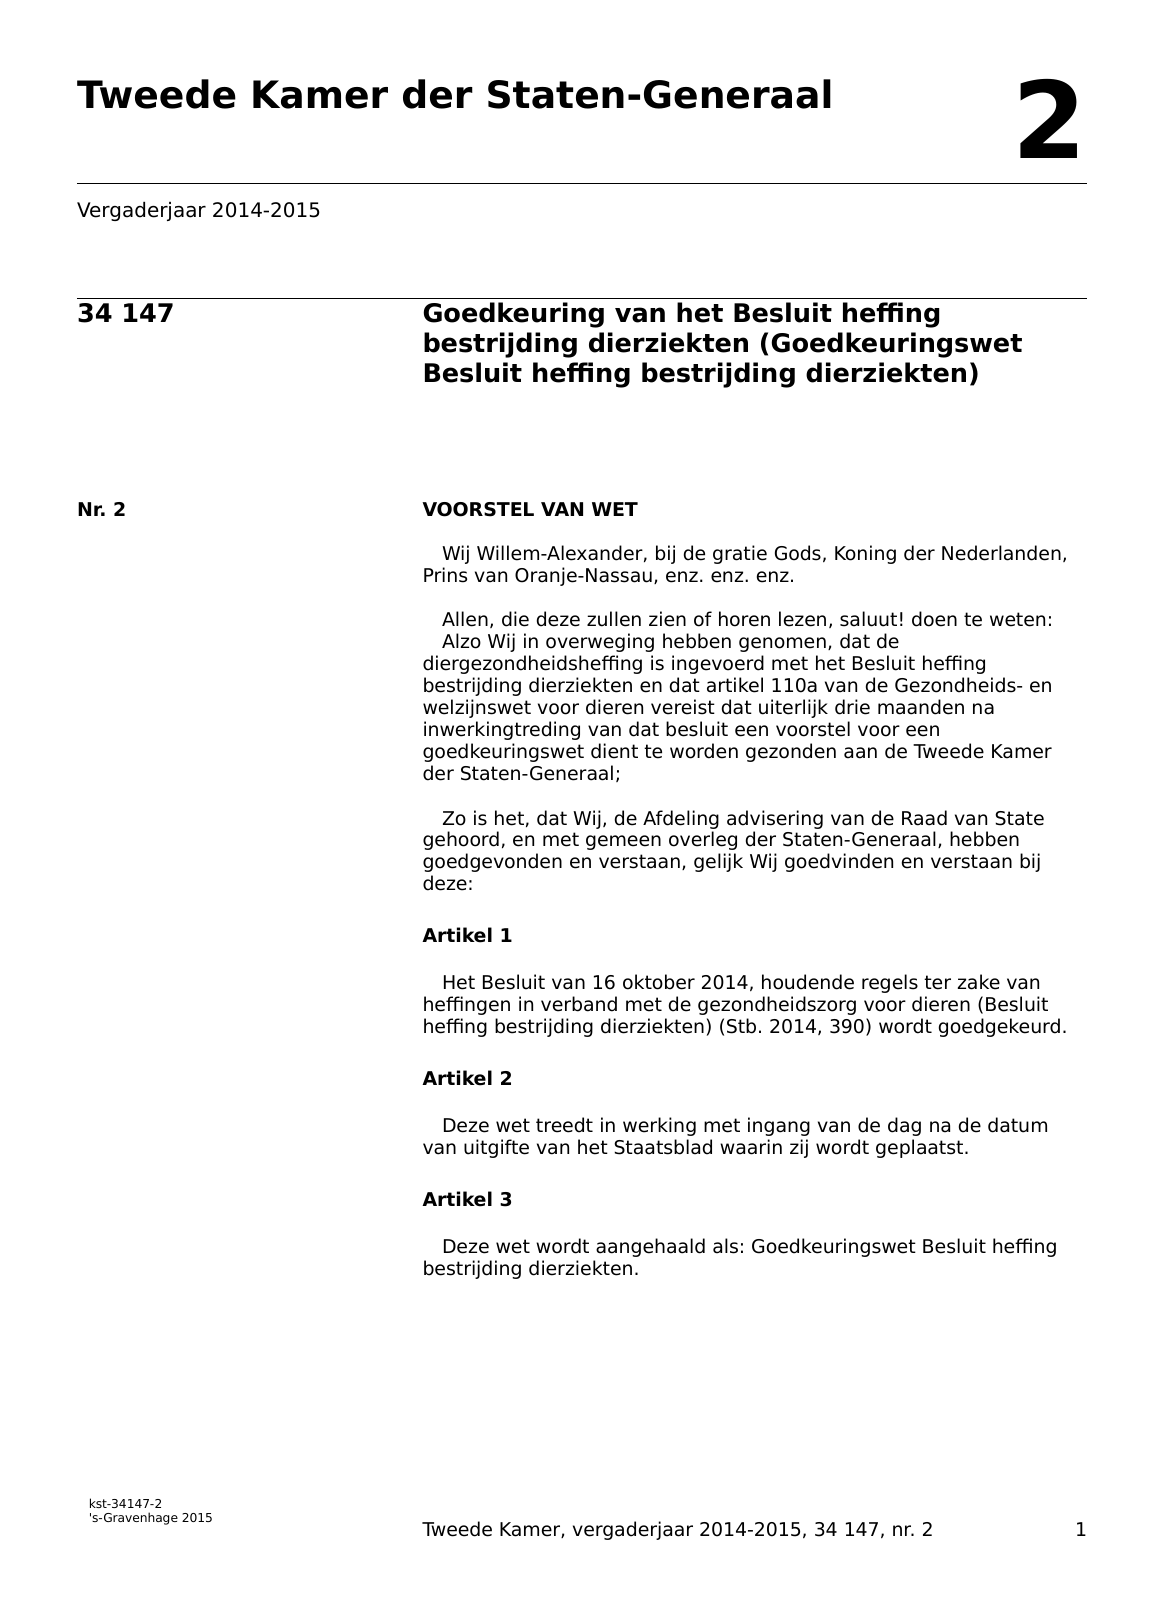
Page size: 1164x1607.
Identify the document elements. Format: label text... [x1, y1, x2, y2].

subtitle 34 147 Goedkeuring van het Besluit heffing bestrijding dierziekten (Goedkeuringswet Besluit heffing bestrijding dierziekten) [77, 299, 1087, 388]
text Alzo Wij in overweging hebben genomen, dat de diergezondheidsheffing is ingevoerd met het Besluit heffing bestrijding dierziekten en dat artikel 110a van de Gezondheids- en welzijnswet voor dieren vereist dat uiterlijk drie maanden na inwerkingtreding van dat besluit een voorstel voor een goedkeuringswet dient te worden gezonden aan de Tweede Kamer der Staten-Generaal; [422, 631, 1087, 785]
table_header 2 [886, 59, 1087, 183]
text Het Besluit van 16 oktober 2014, houdende regels ter zake van heffingen in verband met de gezondheidszorg voor dieren (Besluit heffing bestrijding dierziekten) (Stb. 2014, 390) wordt goedgekeurd. [422, 972, 1087, 1038]
text Wij Willem-Alexander, bij de gratie Gods, Koning der Nederlanden, Prins van Oranje-Nassau, enz. enz. enz. [422, 543, 1087, 587]
subtitle Nr. 2 VOORSTEL VAN WET [77, 499, 1087, 521]
text Deze wet wordt aangehaald als: Goedkeuringswet Besluit heffing bestrijding dierziekten. [422, 1236, 1087, 1280]
text Zo is het, dat Wij, de Afdeling advisering van de Raad van State gehoord, en met gemeen overleg der Staten-Generaal, hebben goedgevonden en verstaan, gelijk Wij goedvinden en verstaan bij deze: [422, 807, 1087, 895]
table_header Tweede Kamer der Staten-Generaal [77, 59, 886, 183]
subtitle Artikel 2 [422, 1068, 1087, 1090]
subtitle Artikel 1 [422, 925, 1087, 947]
text Deze wet treedt in werking met ingang van de dag na de datum van uitgifte van het Staatsblad waarin zij wordt geplaatst. [422, 1115, 1087, 1159]
text 's-Gravenhage 2015 [88, 1511, 323, 1525]
subtitle Artikel 3 [422, 1189, 1087, 1211]
text kst-34147-2 [88, 1497, 323, 1511]
table_cell Vergaderjaar 2014-2015 [77, 184, 1087, 298]
text Allen, die deze zullen zien of horen lezen, saluut! doen te weten: [422, 609, 1087, 631]
